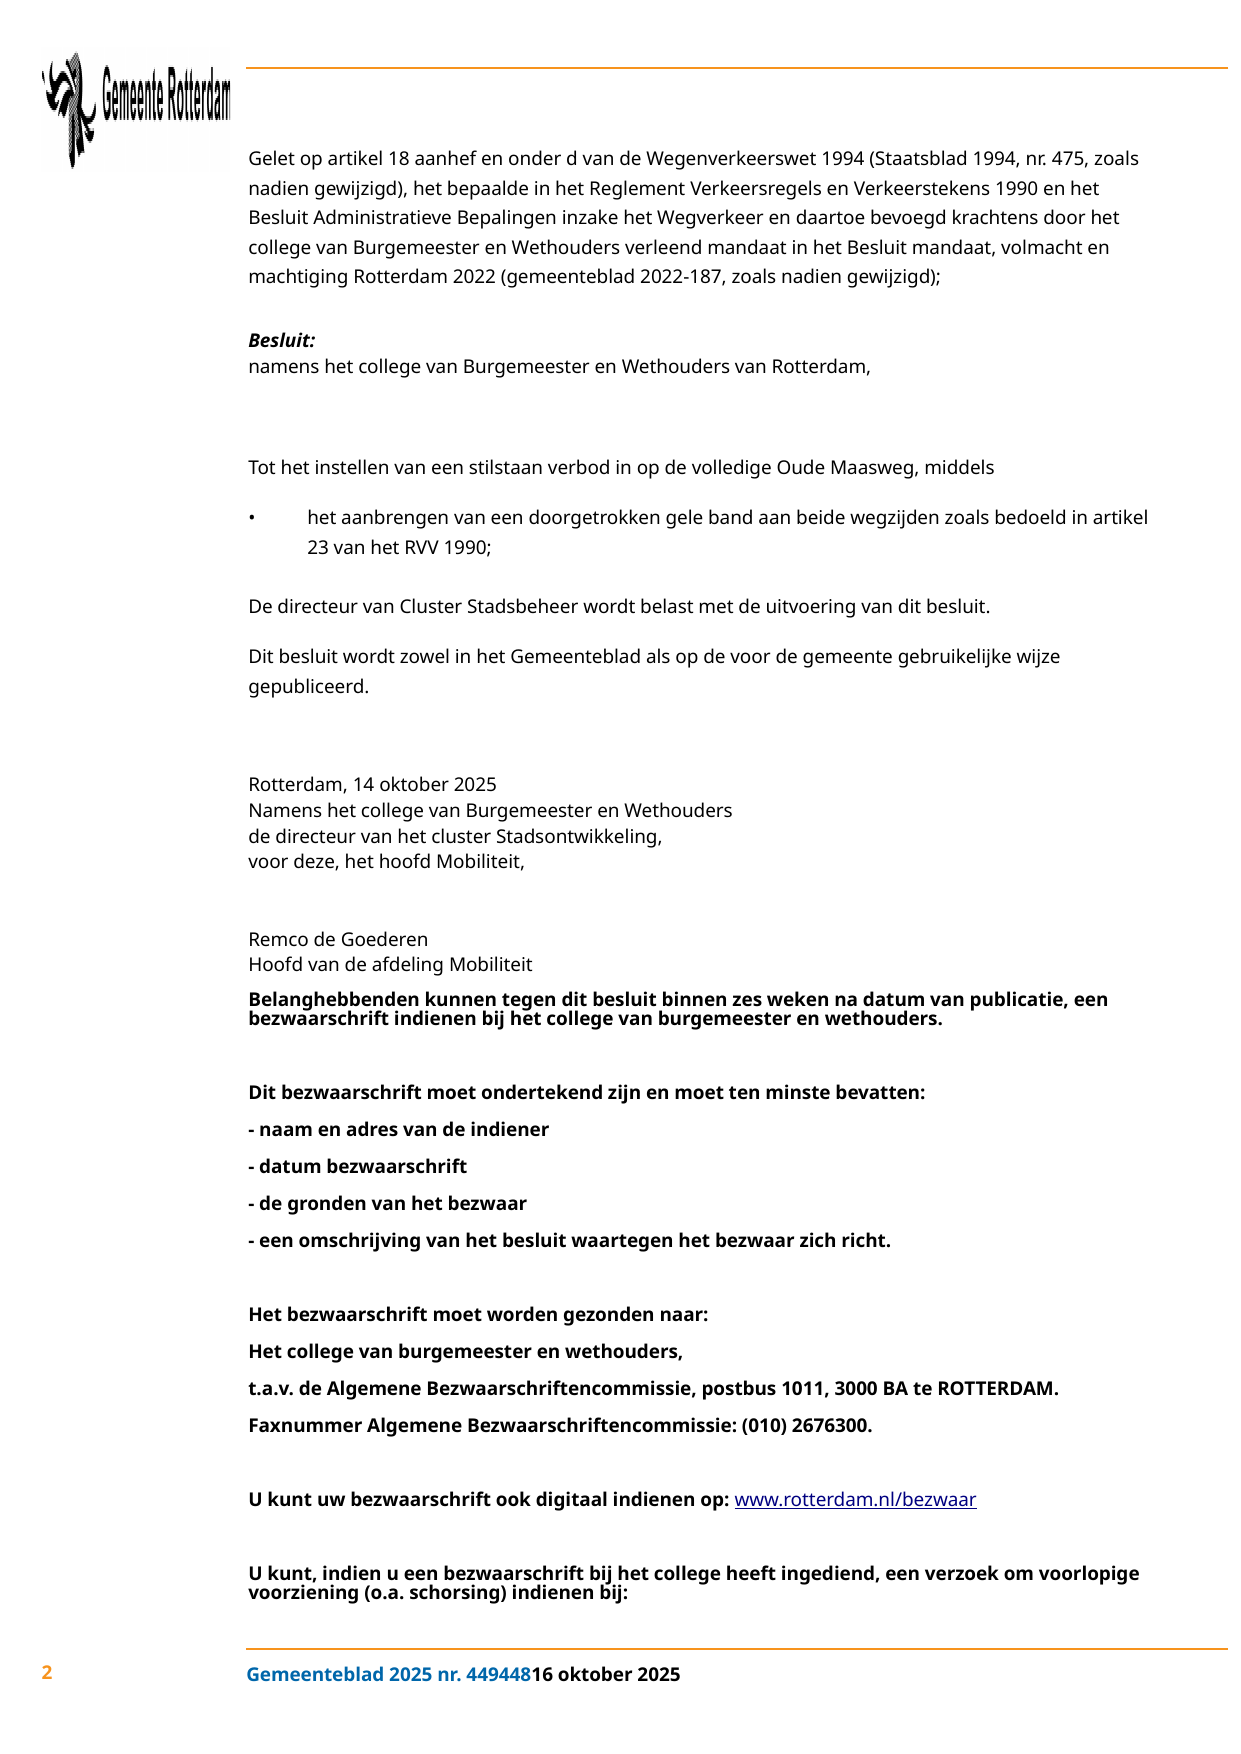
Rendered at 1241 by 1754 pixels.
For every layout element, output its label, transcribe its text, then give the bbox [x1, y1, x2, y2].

text Besluit: [248, 327, 1152, 353]
text namens het college van Burgemeester en Wethouders van Rotterdam, [248, 353, 1152, 379]
text - datum bezwaarschrift [248, 1158, 1152, 1177]
text Remco de Goederen [248, 926, 1152, 952]
picture [41, 47, 231, 172]
text De directeur van Cluster Stadsbeheer wordt belast met de uitvoering van dit besluit. [248, 593, 1152, 619]
text voor deze, het hoofd Mobiliteit, [248, 849, 1152, 874]
text U kunt, indien u een bezwaarschrift bij het college heeft ingediend, een verzoek om voorlopige voorziening (o.a. schorsing) indienen bij: [248, 1565, 1152, 1603]
text de directeur van het cluster Stadsontwikkeling, [248, 823, 1152, 849]
text - de gronden van het bezwaar [248, 1195, 1152, 1214]
text - naam en adres van de indiener [248, 1121, 1152, 1140]
text Het bezwaarschrift moet worden gezonden naar: [248, 1306, 1152, 1325]
text Namens het college van Burgemeester en Wethouders [248, 797, 1152, 823]
text Belanghebbenden kunnen tegen dit besluit binnen zes weken na datum van publicatie, een bezwaarschrift indienen bij het college van burgemeester en wethouders. [248, 991, 1152, 1029]
text Dit besluit wordt zowel in het Gemeenteblad als op de voor de gemeente gebruikelijke wijze gepubliceerd. [248, 644, 1152, 699]
text Dit bezwaarschrift moet ondertekend zijn en moet ten minste bevatten: [248, 1084, 1152, 1103]
text t.a.v. de Algemene Bezwaarschriftencommissie, postbus 1011, 3000 BA te ROTTERDAM. [248, 1380, 1152, 1399]
text U kunt uw bezwaarschrift ook digitaal indienen op: www.rotterdam.nl/bezwaar [248, 1491, 1152, 1510]
text Hoofd van de afdeling Mobiliteit [248, 952, 1152, 977]
text Tot het instellen van een stilstaan verbod in op de volledige Oude Maasweg, middels [248, 454, 1152, 480]
text Gelet op artikel 18 aanhef en onder d van de Wegenverkeerswet 1994 (Staatsblad 1994, nr. 475, zoals nadien gewijzigd), het bepaalde in het Reglement Verkeersregels en Verkeerstekens 1990 en het Besluit Administratieve Bepalingen inzake het Wegverkeer en daartoe bevoegd krachtens door het college van Burgemeester en Wethouders verleend mandaat in het Besluit mandaat, volmacht en machtiging Rotterdam 2022 (gemeenteblad 2022-187, zoals nadien gewijzigd); [248, 145, 1152, 289]
text Faxnummer Algemene Bezwaarschriftencommissie: (010) 2676300. [248, 1417, 1152, 1436]
text Het college van burgemeester en wethouders, [248, 1343, 1152, 1362]
text - een omschrijving van het besluit waartegen het bezwaar zich richt. [248, 1232, 1152, 1251]
list het aanbrengen van een doorgetrokken gele band aan beide wegzijden zoals bedoeld in artikel 23 van het RVV 1990; [248, 504, 1152, 560]
text Rotterdam, 14 oktober 2025 [248, 771, 1152, 797]
